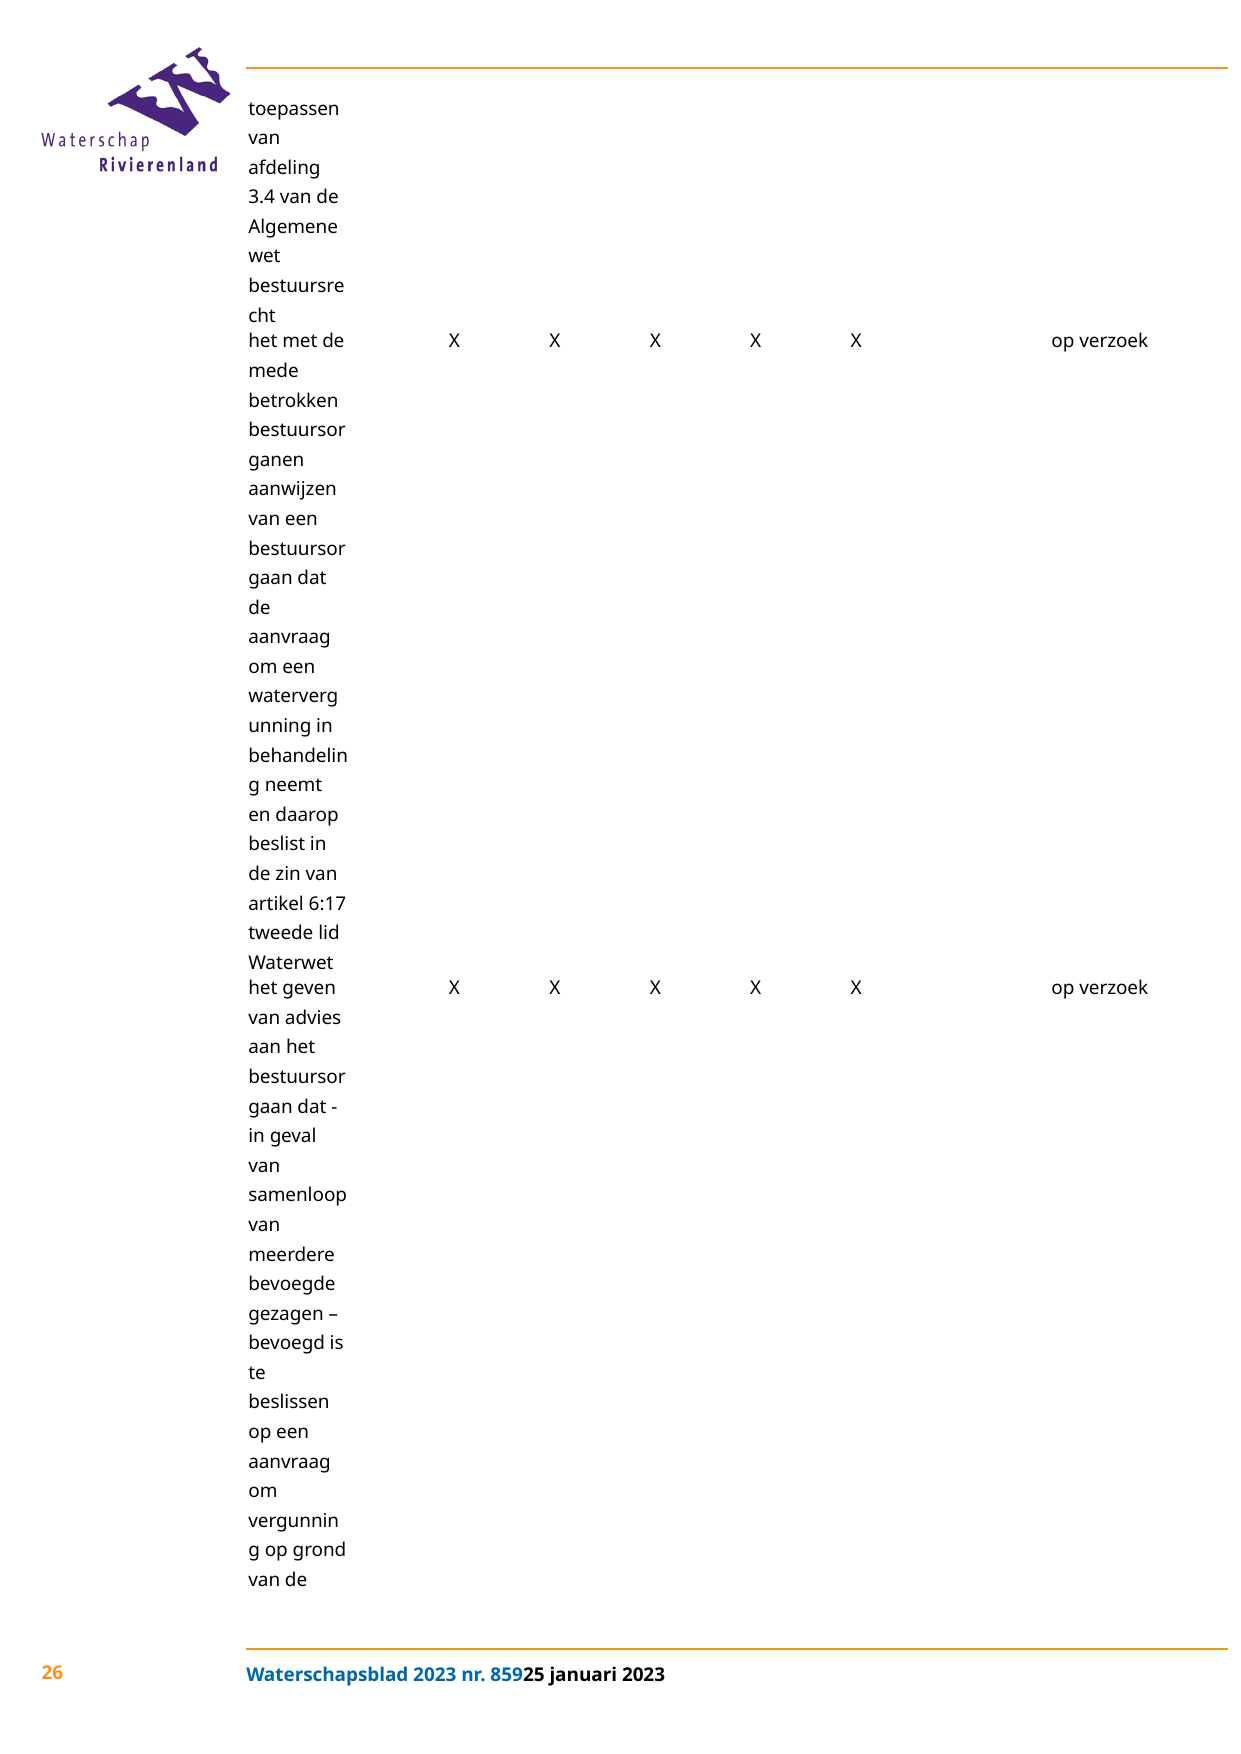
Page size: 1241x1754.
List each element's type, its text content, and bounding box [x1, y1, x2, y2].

table_cell [850, 95, 951, 328]
table_cell [951, 328, 1051, 974]
table_cell [449, 95, 549, 328]
picture [41, 47, 231, 172]
table_cell X [750, 975, 850, 1592]
table_cell [750, 95, 850, 328]
table_cell [951, 95, 1051, 328]
table_cell toepassen van afdeling 3.4 van de Algemene wet bestuursrecht [248, 95, 348, 328]
table_cell X [850, 975, 951, 1592]
table_cell op verzoek [1051, 328, 1152, 974]
table_cell [348, 328, 449, 974]
table_cell X [449, 328, 549, 974]
table_cell X [750, 328, 850, 974]
table_cell [1051, 95, 1152, 328]
table_cell [650, 95, 750, 328]
table_cell het geven van advies aan het bestuursorgaan dat - in geval van samenloop van meerdere bevoegde gezagen – bevoegd is te beslissen op een aanvraag om vergunning op grond van de [248, 975, 348, 1592]
table_cell [348, 975, 449, 1592]
table_cell [549, 95, 649, 328]
table_cell X [650, 975, 750, 1592]
table_cell X [650, 328, 750, 974]
table_cell [348, 95, 449, 328]
table_cell X [850, 328, 951, 974]
table_cell X [549, 328, 649, 974]
table_cell [951, 975, 1051, 1592]
table_cell het met de mede betrokken bestuursorganen aanwijzen van een bestuursorgaan dat de aanvraag om een watervergunning in behandeling neemt en daarop beslist in de zin van artikel 6:17 tweede lid Waterwet [248, 328, 348, 974]
table_cell X [549, 975, 649, 1592]
table_cell X [449, 975, 549, 1592]
table_cell op verzoek [1051, 975, 1152, 1592]
